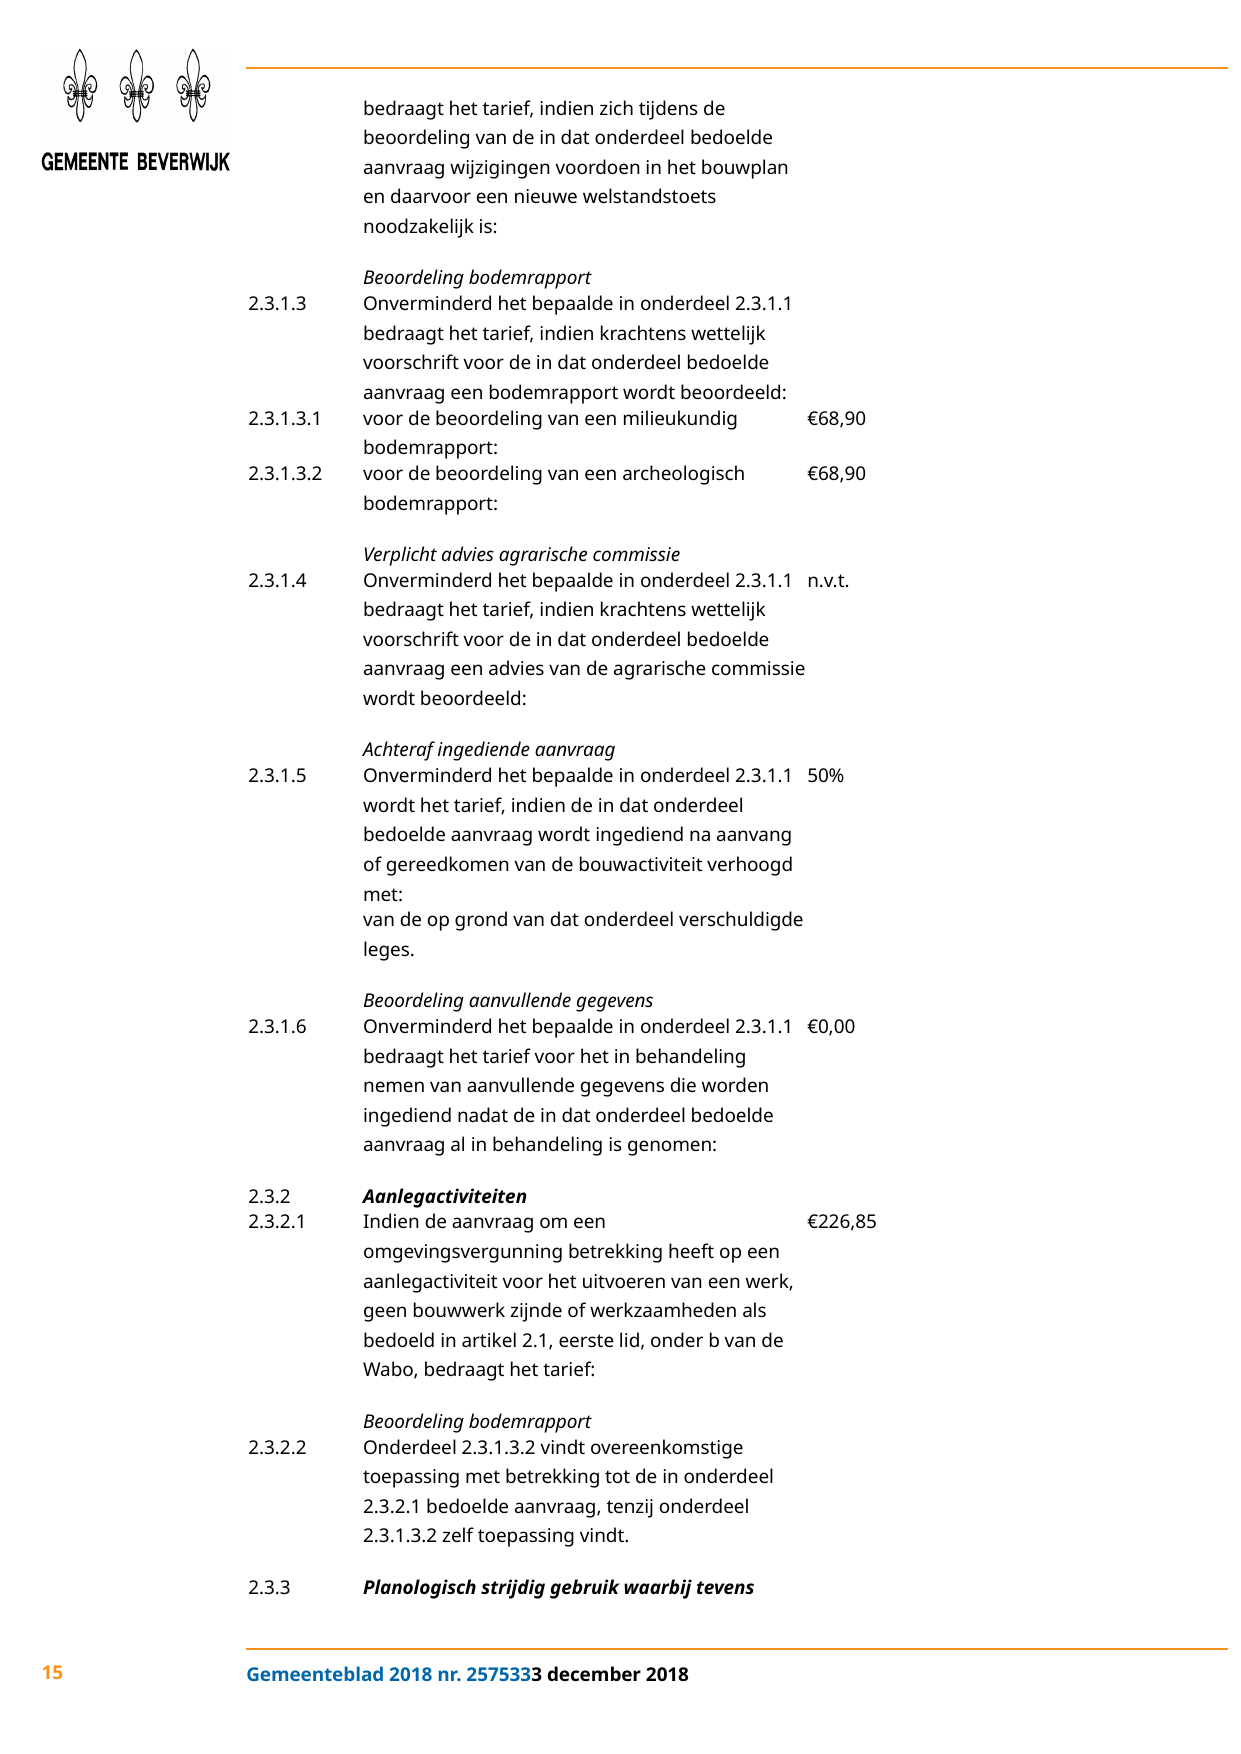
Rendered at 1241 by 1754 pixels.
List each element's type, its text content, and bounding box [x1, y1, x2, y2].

table_cell 50% [807, 763, 1152, 906]
table_cell Onverminderd het bepaalde in onderdeel 2.3.1.1 bedraagt het tarief, indien krachtens wettelijk voorschrift voor de in dat onderdeel bedoelde aanvraag een bodemrapport wordt beoordeeld: [363, 290, 807, 405]
table_cell [248, 239, 363, 264]
table_cell [248, 737, 363, 762]
table_cell 2.3.3 [248, 1574, 363, 1600]
table_cell 2.3.1.5 [248, 763, 363, 906]
table_cell [363, 711, 807, 737]
table_cell [807, 1434, 1152, 1548]
table_cell [248, 988, 363, 1013]
table_cell [807, 1183, 1152, 1209]
table_cell [807, 239, 1152, 264]
table_cell €68,90 [807, 460, 1152, 515]
table_cell [807, 541, 1152, 567]
table_cell 2.3.2.1 [248, 1209, 363, 1382]
table_cell [248, 1383, 363, 1408]
table_cell Onderdeel 2.3.1.3.2 vindt overeenkomstige toepassing met betrekking tot de in onderdeel 2.3.2.1 bedoelde aanvraag, tenzij onderdeel 2.3.1.3.2 zelf toepassing vindt. [363, 1434, 807, 1548]
table_cell [248, 541, 363, 567]
table_cell [363, 1548, 807, 1574]
table_cell voor de beoordeling van een milieukundig bodemrapport: [363, 405, 807, 460]
table_cell 2.3.1.3 [248, 290, 363, 405]
table_cell [363, 1383, 807, 1408]
table_cell n.v.t. [807, 567, 1152, 711]
table_cell [248, 515, 363, 541]
table_cell van de op grond van dat onderdeel verschuldigde leges. [363, 906, 807, 962]
table_cell [807, 906, 1152, 962]
table_cell 2.3.2.2 [248, 1434, 363, 1548]
table_cell [807, 962, 1152, 987]
table_cell voor de beoordeling van een archeologisch bodemrapport: [363, 460, 807, 515]
table_cell bedraagt het tarief, indien zich tijdens de beoordeling van de in dat onderdeel bedoelde aanvraag wijzigingen voordoen in het bouwplan en daarvoor een nieuwe welstandstoets noodzakelijk is: [363, 95, 807, 239]
table_cell €226,85 [807, 1209, 1152, 1382]
table_cell [248, 711, 363, 737]
table_cell 2.3.1.4 [248, 567, 363, 711]
table_cell Beoordeling aanvullende gegevens [363, 988, 807, 1013]
table_cell [807, 1383, 1152, 1408]
table_cell Onverminderd het bepaalde in onderdeel 2.3.1.1 bedraagt het tarief voor het in behandeling nemen van aanvullende gegevens die worden ingediend nadat de in dat onderdeel bedoelde aanvraag al in behandeling is genomen: [363, 1013, 807, 1157]
picture [41, 47, 231, 172]
table_cell [807, 711, 1152, 737]
table_cell €0,00 [807, 1013, 1152, 1157]
table_cell [807, 265, 1152, 290]
table_cell [248, 265, 363, 290]
table_cell [807, 1574, 1152, 1600]
table_cell Planologisch strijdig gebruik waarbij tevens [363, 1574, 807, 1600]
table_cell Verplicht advies agrarische commissie [363, 541, 807, 567]
table_cell 2.3.1.3.2 [248, 460, 363, 515]
table_cell Onverminderd het bepaalde in onderdeel 2.3.1.1 wordt het tarief, indien de in dat onderdeel bedoelde aanvraag wordt ingediend na aanvang of gereedkomen van de bouwactiviteit verhoogd met: [363, 763, 807, 906]
table_cell [807, 737, 1152, 762]
table_cell [363, 1157, 807, 1183]
table_cell Beoordeling bodemrapport [363, 265, 807, 290]
table_cell [248, 1408, 363, 1434]
table_cell [248, 1548, 363, 1574]
table_cell €68,90 [807, 405, 1152, 460]
table_cell Indien de aanvraag om een omgevingsvergunning betrekking heeft op een aanlegactiviteit voor het uitvoeren van een werk, geen bouwwerk zijnde of werkzaamheden als bedoeld in artikel 2.1, eerste lid, onder b van de Wabo, bedraagt het tarief: [363, 1209, 807, 1382]
table_cell 2.3.2 [248, 1183, 363, 1209]
table_cell Onverminderd het bepaalde in onderdeel 2.3.1.1 bedraagt het tarief, indien krachtens wettelijk voorschrift voor de in dat onderdeel bedoelde aanvraag een advies van de agrarische commissie wordt beoordeeld: [363, 567, 807, 711]
table_cell [363, 239, 807, 264]
table_cell [363, 962, 807, 987]
table_cell [807, 95, 1152, 239]
table_cell [807, 515, 1152, 541]
table_cell [248, 906, 363, 962]
table_cell [807, 1548, 1152, 1574]
table_cell Achteraf ingediende aanvraag [363, 737, 807, 762]
table_cell [807, 290, 1152, 405]
table_cell Aanlegactiviteiten [363, 1183, 807, 1209]
table_cell [807, 1408, 1152, 1434]
table_cell 2.3.1.3.1 [248, 405, 363, 460]
table_cell [248, 962, 363, 987]
table_cell [807, 988, 1152, 1013]
table_cell 2.3.1.6 [248, 1013, 363, 1157]
table_cell [248, 1157, 363, 1183]
table_cell Beoordeling bodemrapport [363, 1408, 807, 1434]
table_cell [363, 515, 807, 541]
table_cell [248, 95, 363, 239]
table_cell [807, 1157, 1152, 1183]
